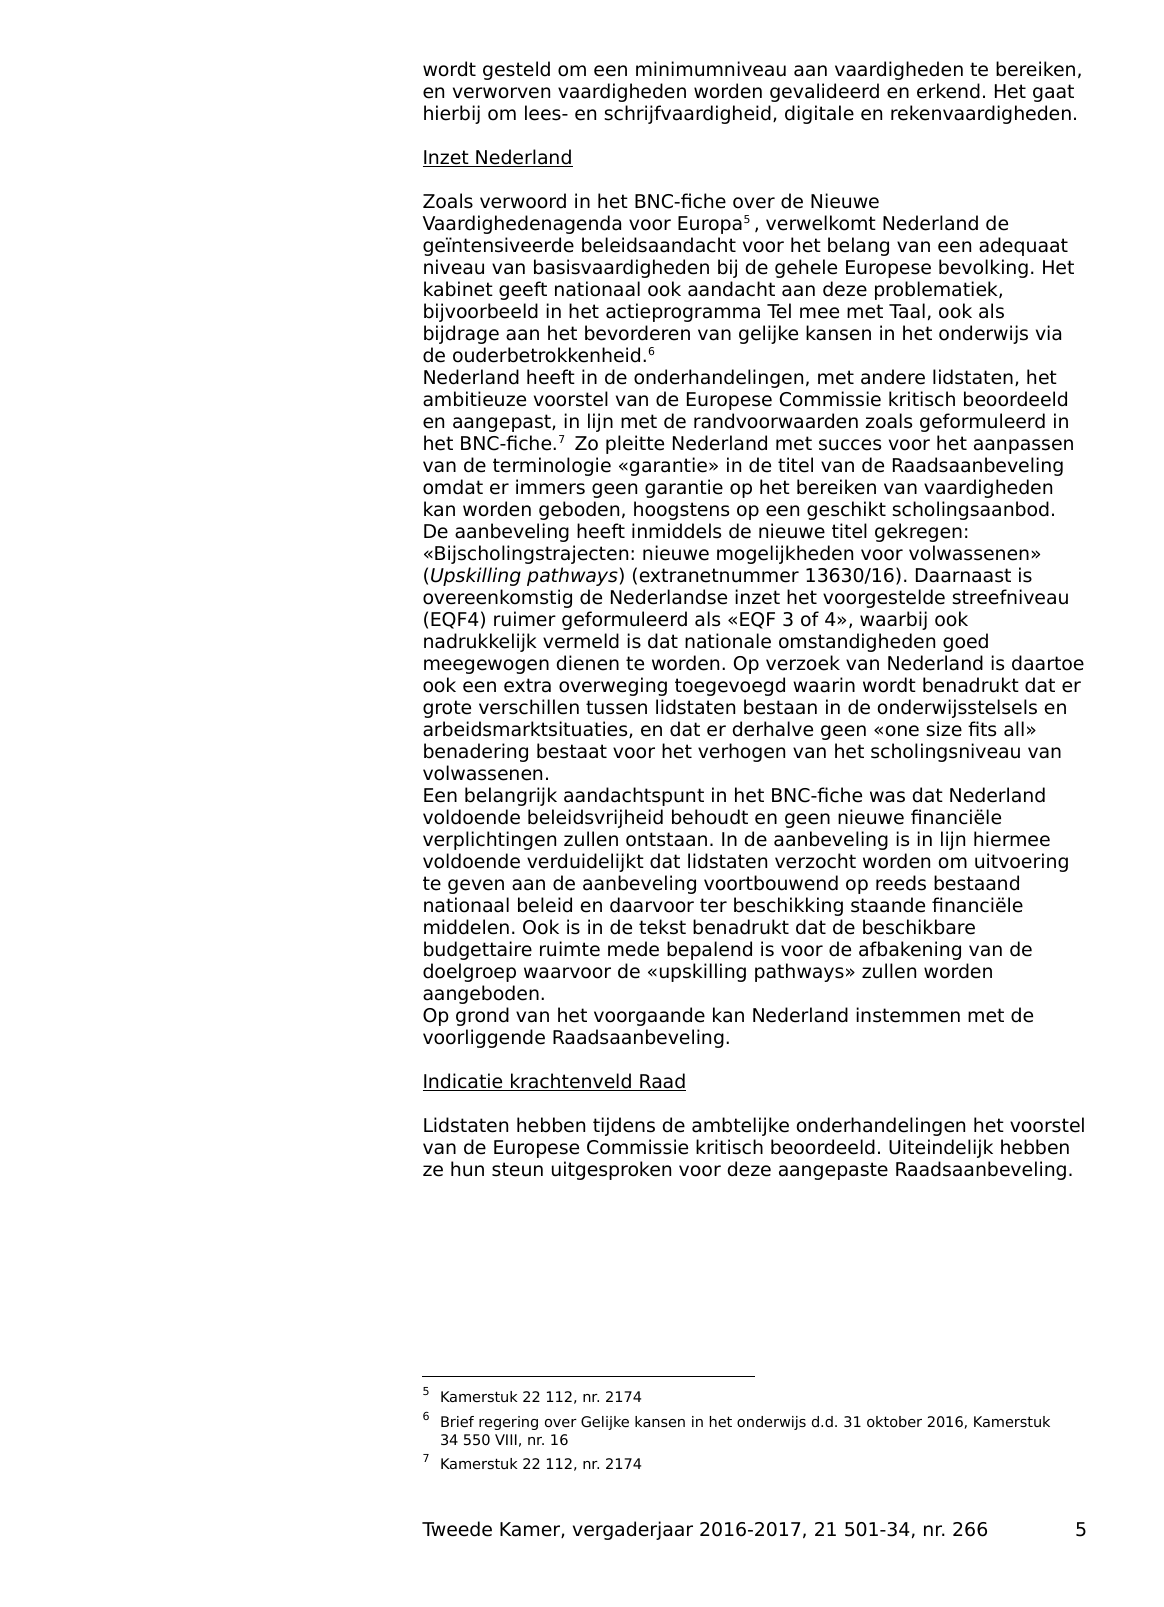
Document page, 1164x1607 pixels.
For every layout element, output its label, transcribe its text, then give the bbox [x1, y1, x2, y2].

text Op grond van het voorgaande kan Nederland instemmen met de voorliggende Raadsaanbeveling. [422, 1004, 1087, 1048]
text Zoals verwoord in het BNC-fiche over de Nieuwe Vaardighedenagenda voor Europa, verwelkomt Nederland de geïntensiveerde beleidsaandacht voor het belang van een adequaat niveau van basisvaardigheden bij de gehele Europese bevolking. Het kabinet geeft nationaal ook aandacht aan deze problematiek, bijvoorbeeld in het actieprogramma Tel mee met Taal, ook als bijdrage aan het bevorderen van gelijke kansen in het onderwijs via de ouderbetrokkenheid. [422, 191, 1087, 367]
text Nederland heeft in de onderhandelingen, met andere lidstaten, het ambitieuze voorstel van de Europese Commissie kritisch beoordeeld en aangepast, in lijn met de randvoorwaarden zoals geformuleerd in het BNC-fiche. Zo pleitte Nederland met succes voor het aanpassen van de terminologie «garantie» in de titel van de Raadsaanbeveling omdat er immers geen garantie op het bereiken van vaardigheden kan worden geboden, hoogstens op een geschikt scholingsaanbod. De aanbeveling heeft inmiddels de nieuwe titel gekregen: «Bijscholingstrajecten: nieuwe mogelijkheden voor volwassenen» (Upskilling pathways) (extranetnummer 13630/16). Daarnaast is overeenkomstig de Nederlandse inzet het voorgestelde streefniveau (EQF4) ruimer geformuleerd als «EQF 3 of 4», waarbij ook nadrukkelijk vermeld is dat nationale omstandigheden goed meegewogen dienen te worden. Op verzoek van Nederland is daartoe ook een extra overweging toegevoegd waarin wordt benadrukt dat er grote verschillen tussen lidstaten bestaan in de onderwijsstelsels en arbeidsmarktsituaties, en dat er derhalve geen «one size fits all» benadering bestaat voor het verhogen van het scholingsniveau van volwassenen. [422, 367, 1087, 785]
subtitle Inzet Nederland [422, 147, 1087, 169]
text Kamerstuk 22 112, nr. 2174 [422, 1452, 1087, 1474]
text Kamerstuk 22 112, nr. 2174 [422, 1385, 1087, 1407]
text Lidstaten hebben tijdens de ambtelijke onderhandelingen het voorstel van de Europese Commissie kritisch beoordeeld. Uiteindelijk hebben ze hun steun uitgesproken voor deze aangepaste Raadsaanbeveling. [422, 1115, 1087, 1181]
subtitle Indicatie krachtenveld Raad [422, 1071, 1087, 1093]
text wordt gesteld om een minimumniveau aan vaardigheden te bereiken, en verworven vaardigheden worden gevalideerd en erkend. Het gaat hierbij om lees- en schrijfvaardigheid, digitale en rekenvaardigheden. [422, 59, 1087, 125]
text Een belangrijk aandachtspunt in het BNC-fiche was dat Nederland voldoende beleidsvrijheid behoudt en geen nieuwe financiële verplichtingen zullen ontstaan. In de aanbeveling is in lijn hiermee voldoende verduidelijkt dat lidstaten verzocht worden om uitvoering te geven aan de aanbeveling voortbouwend op reeds bestaand nationaal beleid en daarvoor ter beschikking staande financiële middelen. Ook is in de tekst benadrukt dat de beschikbare budgettaire ruimte mede bepalend is voor de afbakening van de doelgroep waarvoor de «upskilling pathways» zullen worden aangeboden. [422, 785, 1087, 1004]
text Brief regering over Gelijke kansen in het onderwijs d.d. 31 oktober 2016, Kamerstuk 34 550 VIII, nr. 16 [422, 1410, 1087, 1449]
